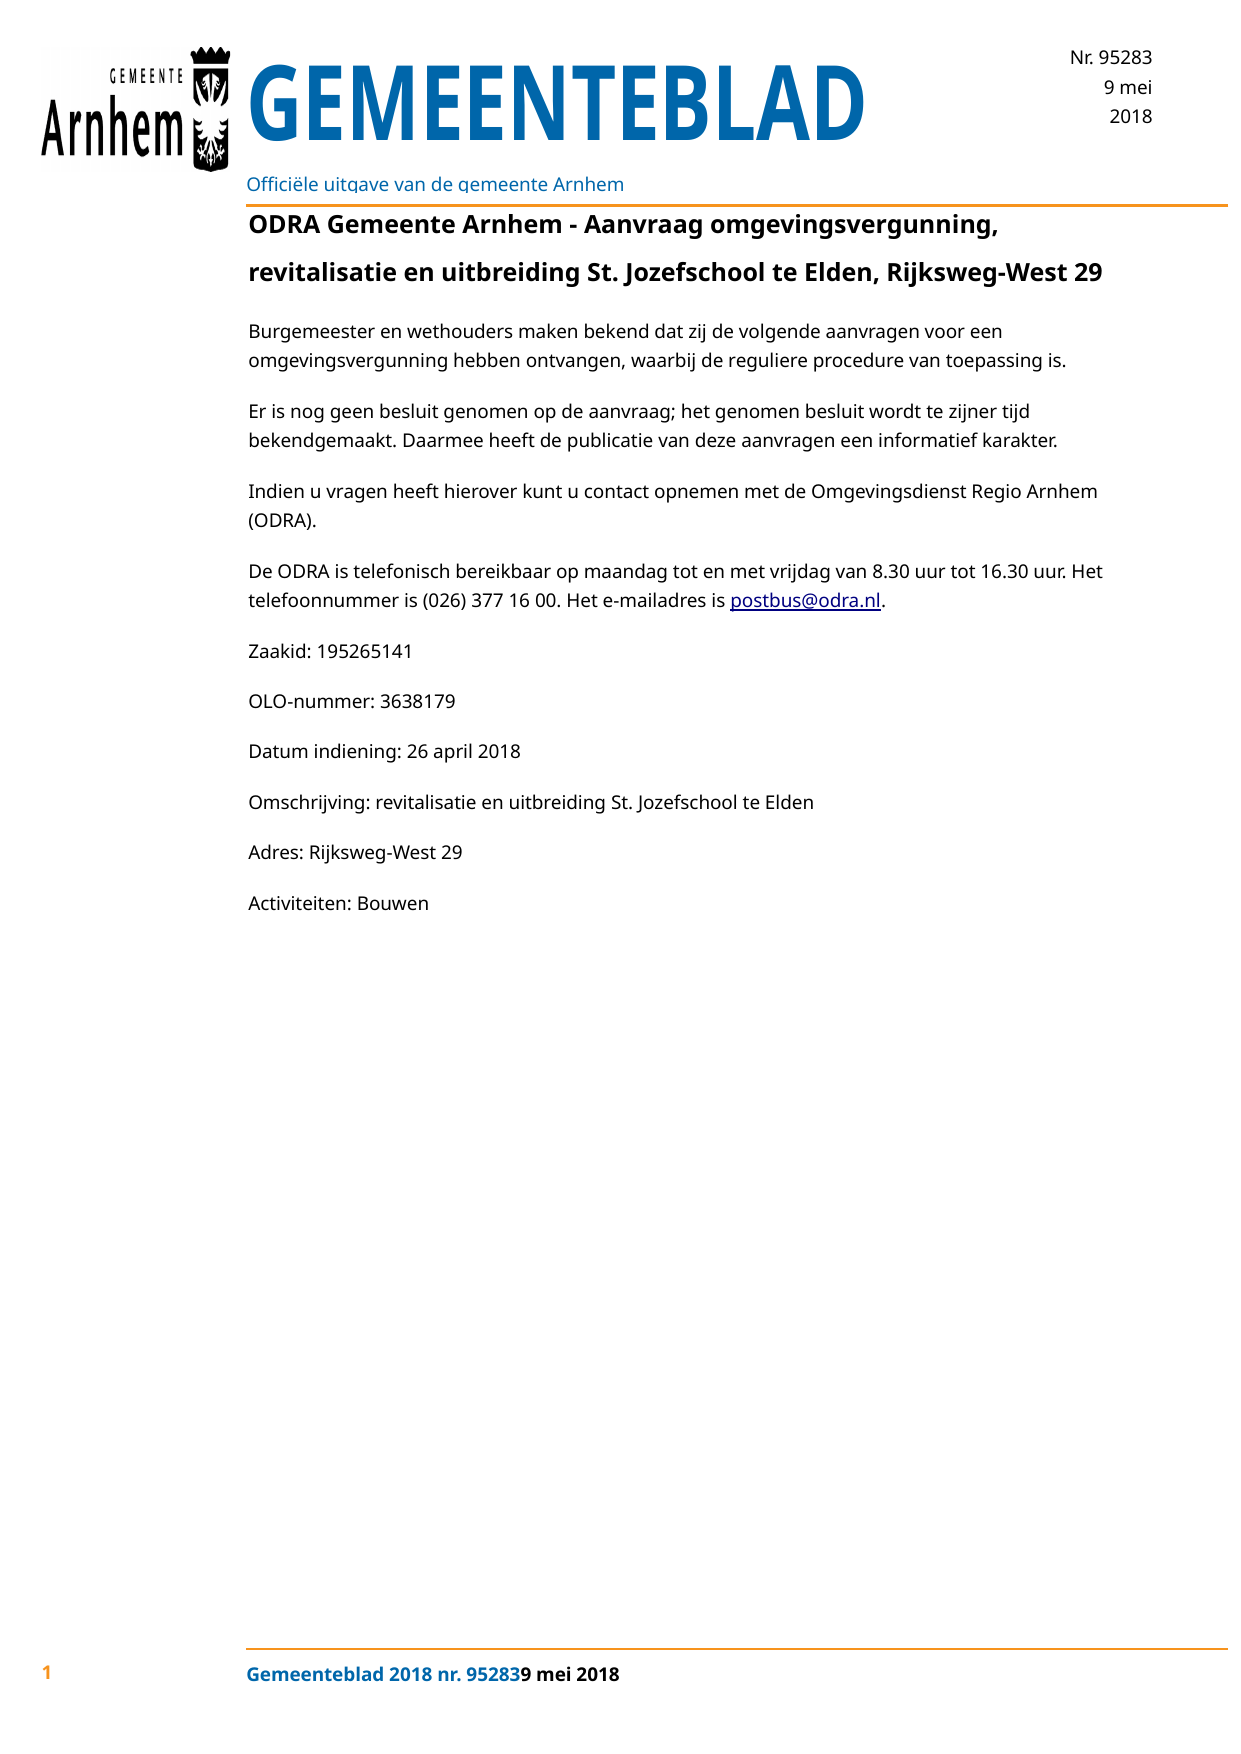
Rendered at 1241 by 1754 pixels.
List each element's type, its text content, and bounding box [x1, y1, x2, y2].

text Burgemeester en wethouders maken bekend dat zij de volgende aanvragen voor een omgevingsvergunning hebben ontvangen, waarbij de reguliere procedure van toepassing is. [248, 318, 1152, 373]
picture [41, 47, 231, 172]
text Omschrijving: revitalisatie en uitbreiding St. Jozefschool te Elden [248, 789, 1152, 815]
text Adres: Rijksweg-West 29 [248, 839, 1152, 865]
text Er is nog geen besluit genomen op de aanvraag; het genomen besluit wordt te zijner tijd bekendgemaakt. Daarmee heeft de publicatie van deze aanvragen een informatief karakter. [248, 398, 1152, 453]
text Datum indiening: 26 april 2018 [248, 739, 1152, 764]
text Zaakid: 195265141 [248, 638, 1152, 664]
text OLO-nummer: 3638179 [248, 688, 1152, 714]
text Activiteiten: Bouwen [248, 890, 1152, 916]
text De ODRA is telefonisch bereikbaar op maandag tot en met vrijdag van 8.30 uur tot 16.30 uur. Het telefoonnummer is (026) 377 16 00. Het e-mailadres is postbus@odra.nl. [248, 558, 1152, 613]
text ODRA Gemeente Arnhem - Aanvraag omgevingsvergunning, revitalisatie en uitbreiding St. Jozefschool te Elden, Rijksweg-West 29 [248, 207, 1152, 288]
text Indien u vragen heeft hierover kunt u contact opnemen met de Omgevingsdienst Regio Arnhem (ODRA). [248, 478, 1152, 533]
